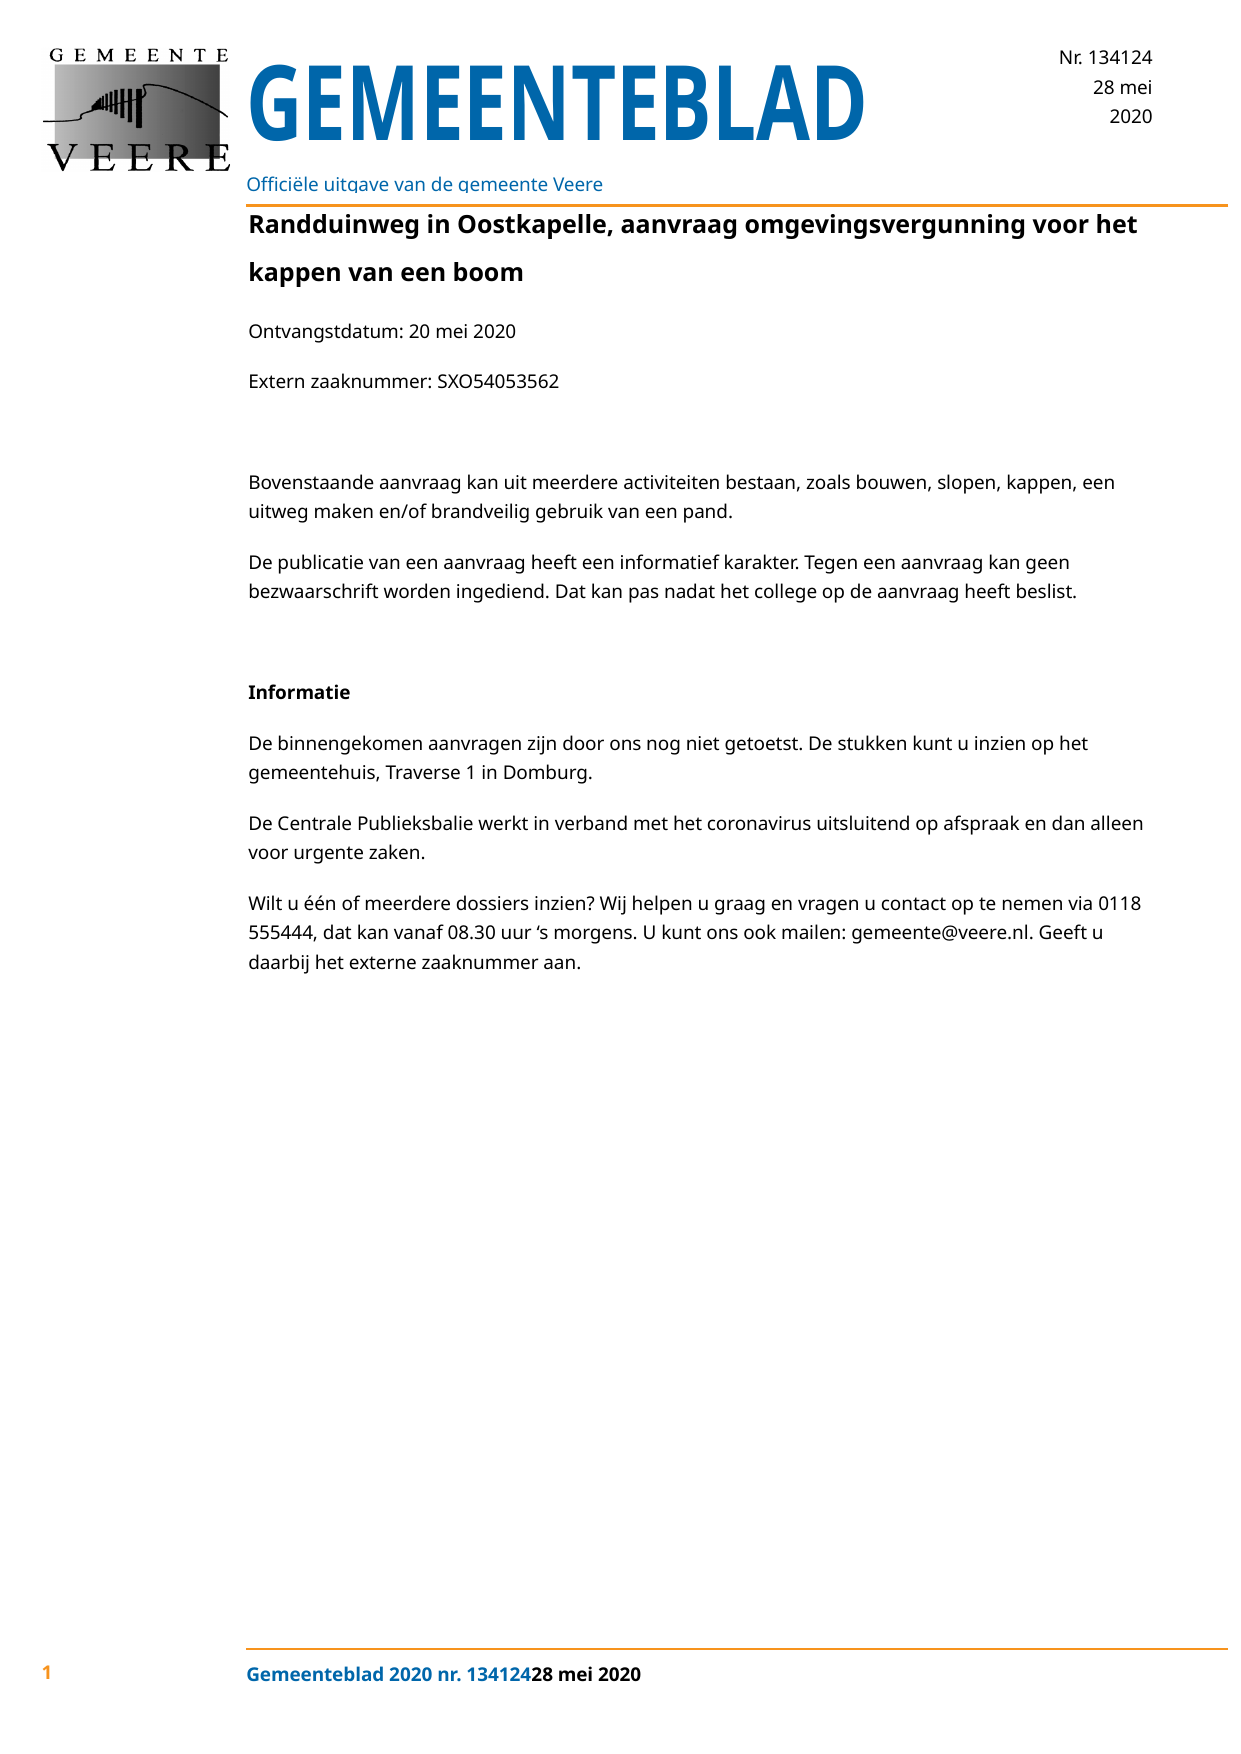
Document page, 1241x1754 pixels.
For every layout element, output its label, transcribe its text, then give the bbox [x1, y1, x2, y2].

text Wilt u één of meerdere dossiers inzien? Wij helpen u graag en vragen u contact op te nemen via 0118 555444, dat kan vanaf 08.30 uur ‘s morgens. U kunt ons ook mailen: gemeente@veere.nl. Geeft u daarbij het externe zaaknummer aan. [248, 890, 1152, 975]
text Bovenstaande aanvraag kan uit meerdere activiteiten bestaan, zoals bouwen, slopen, kappen, een uitweg maken en/of brandveilig gebruik van een pand. [248, 469, 1152, 524]
text Randduinweg in Oostkapelle, aanvraag omgevingsvergunning voor het kappen van een boom [248, 207, 1152, 288]
text De binnengekomen aanvragen zijn door ons nog niet getoetst. De stukken kunt u inzien op het gemeentehuis, Traverse 1 in Domburg. [248, 730, 1152, 785]
text Ontvangstdatum: 20 mei 2020 [248, 318, 1152, 344]
text Extern zaaknummer: SXO54053562 [248, 368, 1152, 394]
text De Centrale Publieksbalie werkt in verband met het coronavirus uitsluitend op afspraak en dan alleen voor urgente zaken. [248, 810, 1152, 865]
text Informatie [248, 679, 1152, 705]
text De publicatie van een aanvraag heeft een informatief karakter. Tegen een aanvraag kan geen bezwaarschrift worden ingediend. Dat kan pas nadat het college op de aanvraag heeft beslist. [248, 549, 1152, 604]
picture [41, 47, 231, 172]
